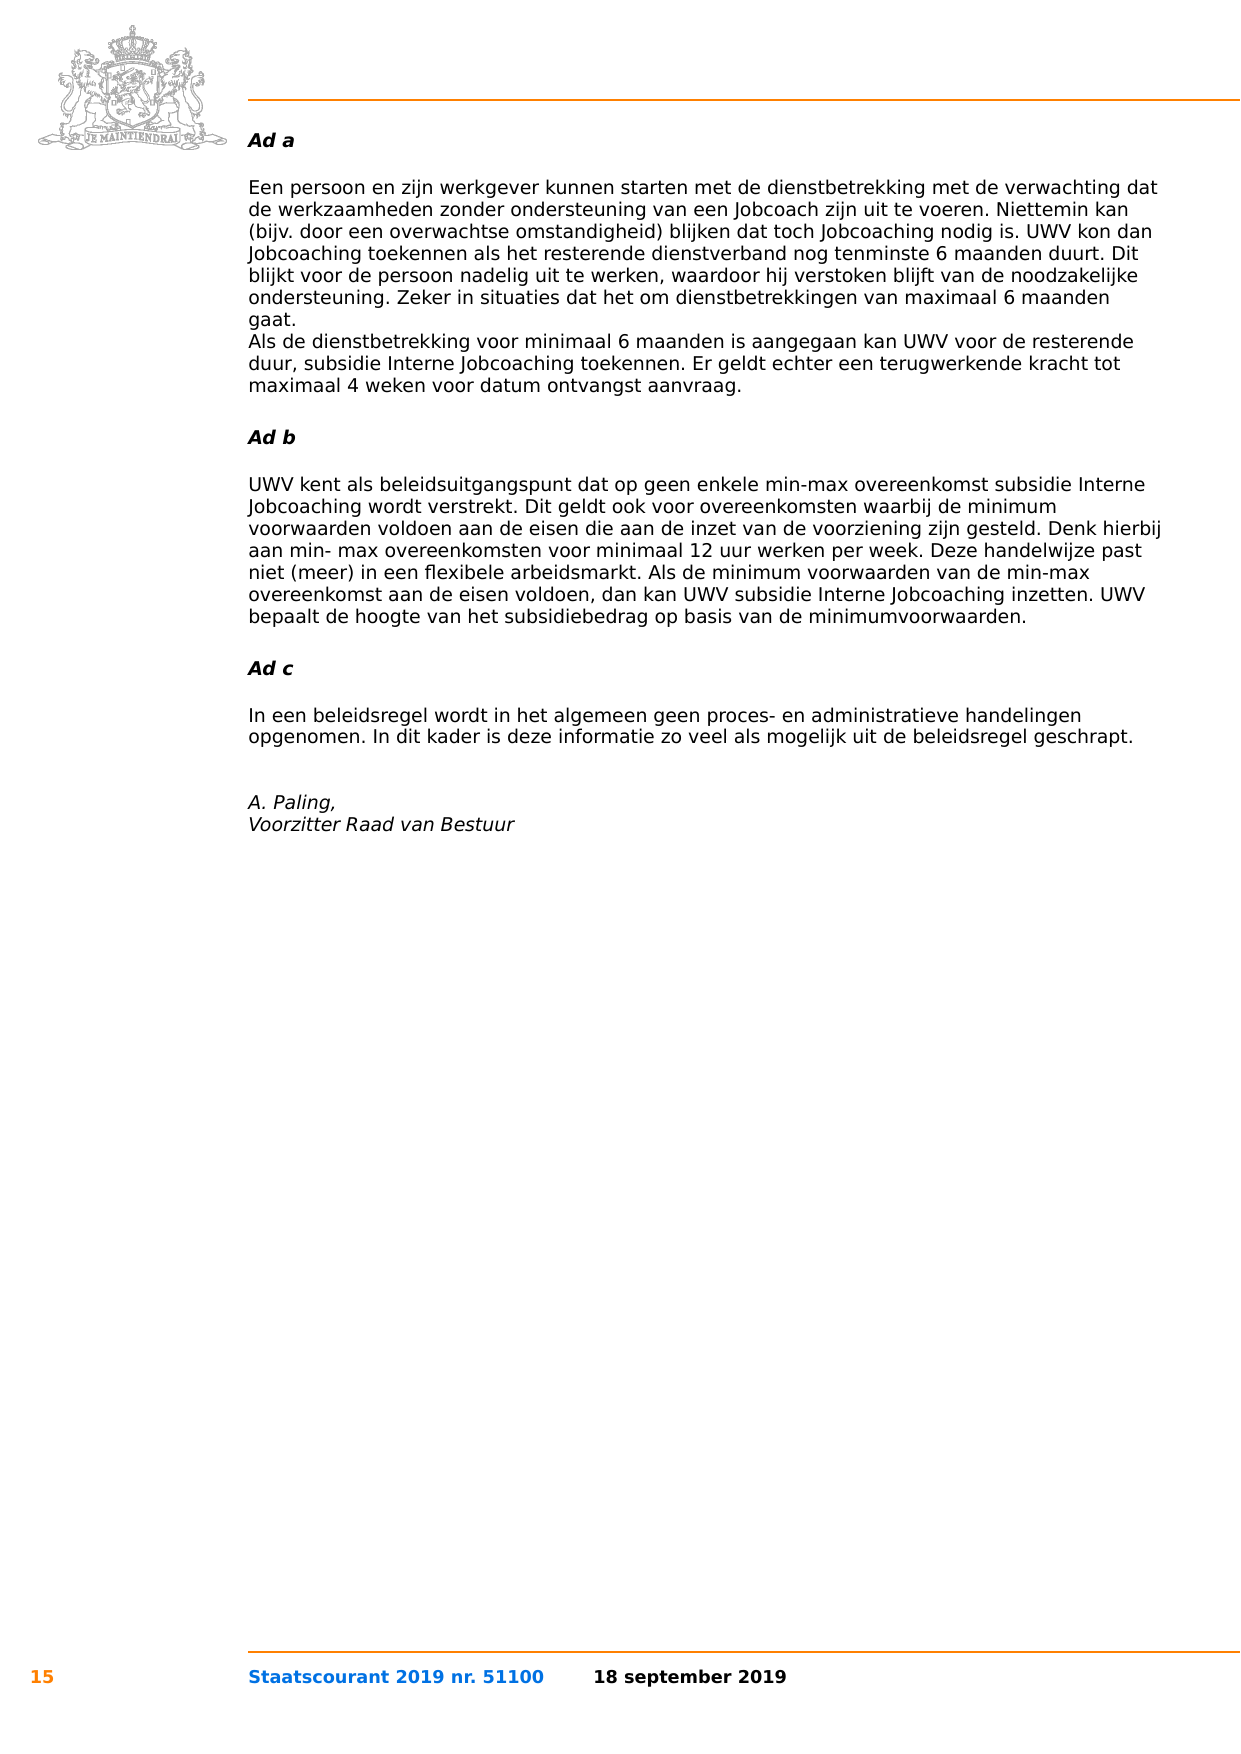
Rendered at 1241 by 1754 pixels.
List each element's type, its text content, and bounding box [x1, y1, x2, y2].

text UWV kent als beleidsuitgangspunt dat op geen enkele min-max overeenkomst subsidie Interne Jobcoaching wordt verstrekt. Dit geldt ook voor overeenkomsten waarbij de minimum voorwaarden voldoen aan de eisen die aan de inzet van de voorziening zijn gesteld. Denk hierbij aan min- max overeenkomsten voor minimaal 12 uur werken per week. Deze handelwijze past niet (meer) in een flexibele arbeidsmarkt. Als de minimum voorwaarden van de min-max overeenkomst aan de eisen voldoen, dan kan UWV subsidie Interne Jobcoaching inzetten. UWV bepaalt de hoogte van het subsidiebedrag op basis van de minimumvoorwaarden. [248, 474, 1163, 627]
text In een beleidsregel wordt in het algemeen geen proces- en administratieve handelingen opgenomen. In dit kader is deze informatie zo veel als mogelijk uit de beleidsregel geschrapt. [248, 704, 1163, 748]
subtitle Ad b [248, 427, 1163, 449]
subtitle Ad a [248, 130, 1163, 152]
subtitle Ad c [248, 657, 1163, 679]
text A. Paling, Voorzitter Raad van Bestuur [248, 770, 1163, 836]
text Als de dienstbetrekking voor minimaal 6 maanden is aangegaan kan UWV voor de resterende duur, subsidie Interne Jobcoaching toekennen. Er geldt echter een terugwerkende kracht tot maximaal 4 weken voor datum ontvangst aanvraag. [248, 331, 1163, 397]
picture [38, 25, 227, 150]
text Een persoon en zijn werkgever kunnen starten met de dienstbetrekking met de verwachting dat de werkzaamheden zonder ondersteuning van een Jobcoach zijn uit te voeren. Niettemin kan (bijv. door een overwachtse omstandigheid) blijken dat toch Jobcoaching nodig is. UWV kon dan Jobcoaching toekennen als het resterende dienstverband nog tenminste 6 maanden duurt. Dit blijkt voor de persoon nadelig uit te werken, waardoor hij verstoken blijft van de noodzakelijke ondersteuning. Zeker in situaties dat het om dienstbetrekkingen van maximaal 6 maanden gaat. [248, 177, 1163, 331]
